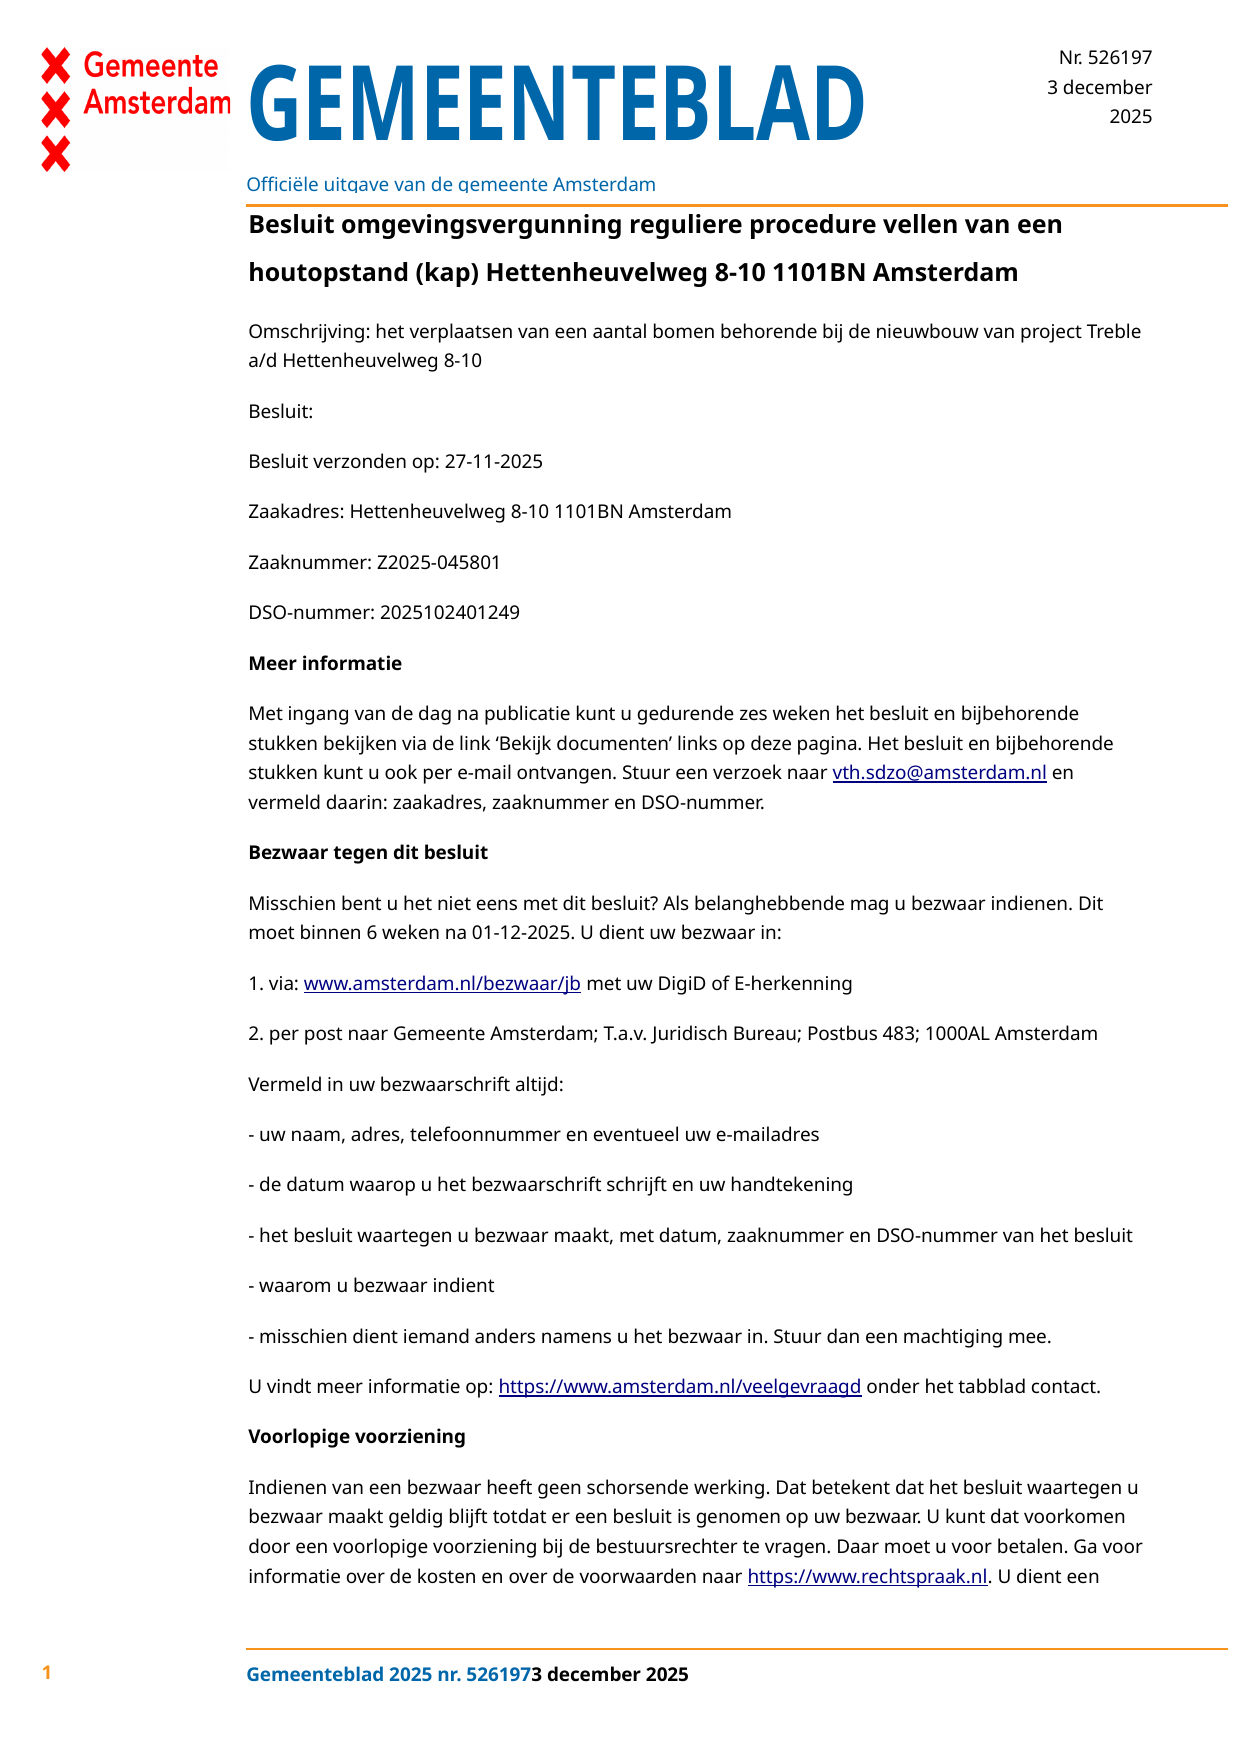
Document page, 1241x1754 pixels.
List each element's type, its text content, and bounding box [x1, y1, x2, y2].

text U vindt meer informatie op: https://www.amsterdam.nl/veelgevraagd onder het tabblad contact. [248, 1373, 1152, 1399]
text 1. via: www.amsterdam.nl/bezwaar/jb met uw DigiD of E-herkenning [248, 970, 1152, 996]
text Met ingang van de dag na publicatie kunt u gedurende zes weken het besluit en bijbehorende stukken bekijken via de link ‘Bekijk documenten’ links op deze pagina. Het besluit en bijbehorende stukken kunt u ook per e-mail ontvangen. Stuur een verzoek naar vth.sdzo@amsterdam.nl en vermeld daarin: zaakadres, zaaknummer en DSO-nummer. [248, 700, 1152, 815]
text Besluit: [248, 398, 1152, 424]
text Indienen van een bezwaar heeft geen schorsende werking. Dat betekent dat het besluit waartegen u bezwaar maakt geldig blijft totdat er een besluit is genomen op uw bezwaar. U kunt dat voorkomen door een voorlopige voorziening bij de bestuursrechter te vragen. Daar moet u voor betalen. Ga voor informatie over de kosten en over de voorwaarden naar https://www.rechtspraak.nl. U dient een [248, 1474, 1152, 1589]
text Zaaknummer: Z2025-045801 [248, 549, 1152, 575]
text Besluit verzonden op: 27-11-2025 [248, 448, 1152, 474]
text Besluit omgevingsvergunning reguliere procedure vellen van een houtopstand (kap) Hettenheuvelweg 8-10 1101BN Amsterdam [248, 207, 1152, 288]
text Meer informatie [248, 650, 1152, 676]
text - waarom u bezwaar indient [248, 1272, 1152, 1298]
text - uw naam, adres, telefoonnummer en eventueel uw e-mailadres [248, 1121, 1152, 1147]
text Omschrijving: het verplaatsen van een aantal bomen behorende bij de nieuwbouw van project Treble a/d Hettenheuvelweg 8-10 [248, 318, 1152, 373]
text Voorlopige voorziening [248, 1424, 1152, 1449]
text Bezwaar tegen dit besluit [248, 839, 1152, 865]
text - het besluit waartegen u bezwaar maakt, met datum, zaaknummer en DSO-nummer van het besluit [248, 1222, 1152, 1248]
text - de datum waarop u het bezwaarschrift schrijft en uw handtekening [248, 1172, 1152, 1197]
text Zaakadres: Hettenheuvelweg 8-10 1101BN Amsterdam [248, 499, 1152, 524]
text Misschien bent u het niet eens met dit besluit? Als belanghebbende mag u bezwaar indienen. Dit moet binnen 6 weken na 01-12-2025. U dient uw bezwaar in: [248, 890, 1152, 945]
text - misschien dient iemand anders namens u het bezwaar in. Stuur dan een machtiging mee. [248, 1323, 1152, 1349]
text Vermeld in uw bezwaarschrift altijd: [248, 1071, 1152, 1097]
picture [41, 47, 231, 172]
text 2. per post naar Gemeente Amsterdam; T.a.v. Juridisch Bureau; Postbus 483; 1000AL Amsterdam [248, 1020, 1152, 1046]
text DSO-nummer: 2025102401249 [248, 599, 1152, 625]
